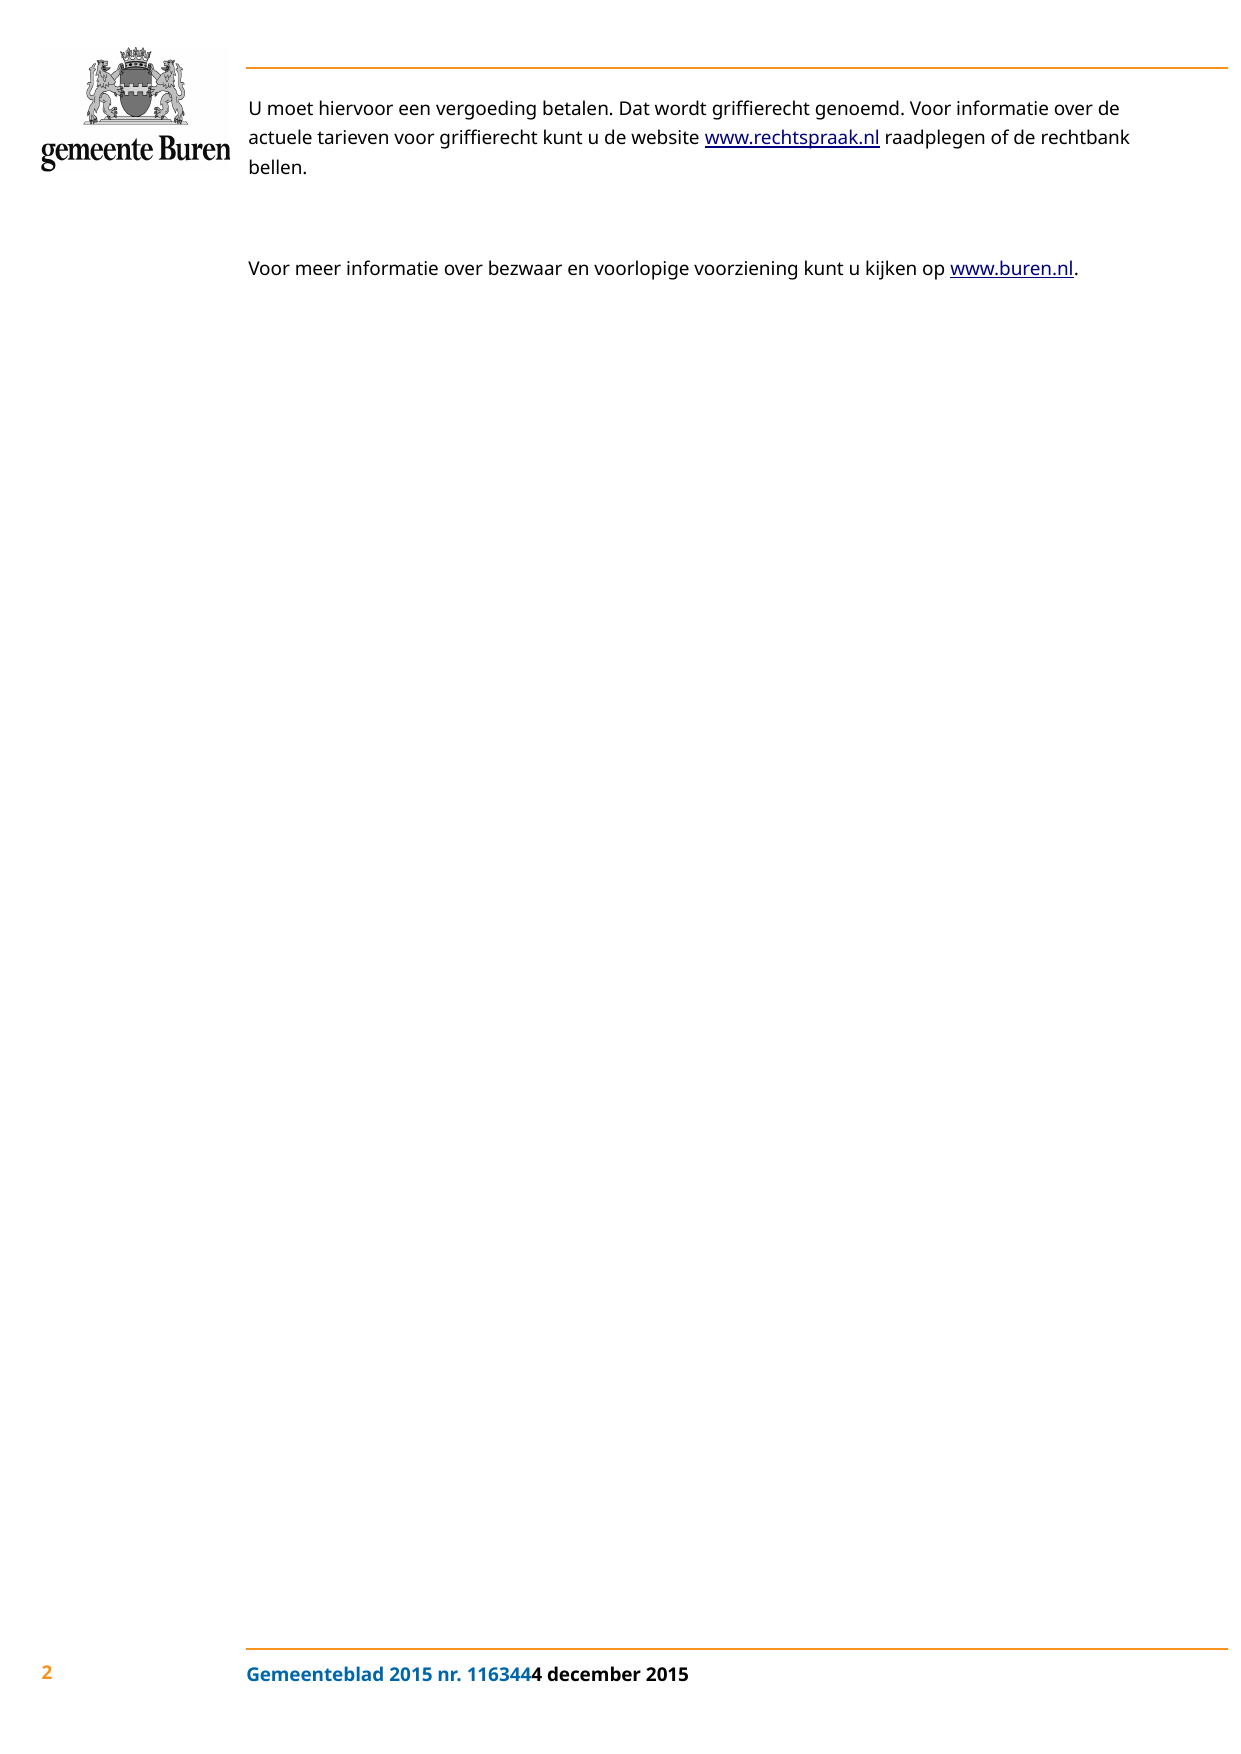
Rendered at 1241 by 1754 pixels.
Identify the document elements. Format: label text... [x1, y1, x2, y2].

text Voor meer informatie over bezwaar en voorlopige voorziening kunt u kijken op www.buren.nl. [248, 255, 1152, 281]
picture [41, 47, 231, 172]
text U moet hiervoor een vergoeding betalen. Dat wordt griffierecht genoemd. Voor informatie over de actuele tarieven voor griffierecht kunt u de website www.rechtspraak.nl raadplegen of de rechtbank bellen. [248, 95, 1152, 180]
